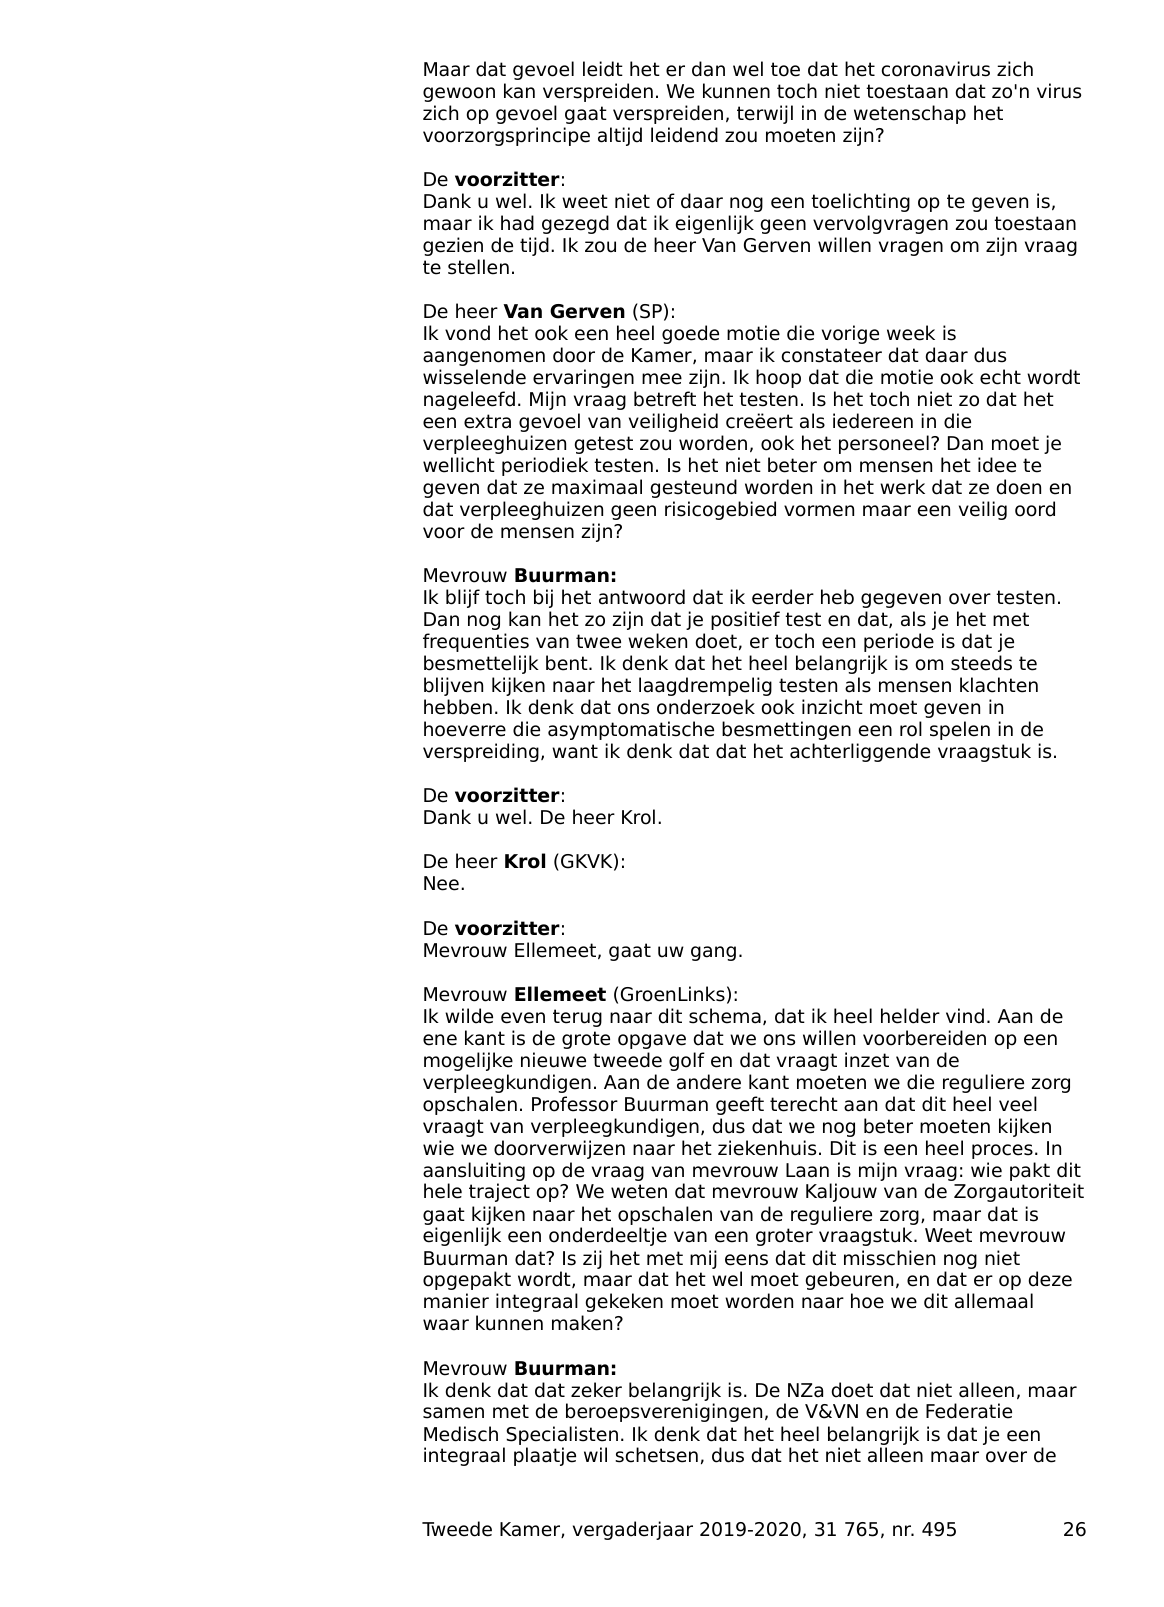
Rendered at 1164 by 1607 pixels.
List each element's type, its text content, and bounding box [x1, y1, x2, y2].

text De voorzitter: [422, 169, 1087, 191]
text Ik vond het ook een heel goede motie die vorige week is aangenomen door de Kamer, maar ik constateer dat daar dus wisselende ervaringen mee zijn. Ik hoop dat die motie ook echt wordt nageleefd. Mijn vraag betreft het testen. Is het toch niet zo dat het een extra gevoel van veiligheid creëert als iedereen in die verpleeghuizen getest zou worden, ook het personeel? Dan moet je wellicht periodiek testen. Is het niet beter om mensen het idee te geven dat ze maximaal gesteund worden in het werk dat ze doen en dat verpleeghuizen geen risicogebied vormen maar een veilig oord voor de mensen zijn? [422, 323, 1087, 543]
text Mevrouw Buurman: [422, 565, 1087, 587]
text Ik denk dat dat zeker belangrijk is. De NZa doet dat niet alleen, maar samen met de beroepsverenigingen, de V&VN en de Federatie Medisch Specialisten. Ik denk dat het heel belangrijk is dat je een integraal plaatje wil schetsen, dus dat het niet alleen maar over de [422, 1379, 1087, 1467]
text Dank u wel. Ik weet niet of daar nog een toelichting op te geven is, maar ik had gezegd dat ik eigenlijk geen vervolgvragen zou toestaan gezien de tijd. Ik zou de heer Van Gerven willen vragen om zijn vraag te stellen. [422, 191, 1087, 279]
text Dank u wel. De heer Krol. [422, 807, 1087, 829]
text Ik wilde even terug naar dit schema, dat ik heel helder vind. Aan de ene kant is de grote opgave dat we ons willen voorbereiden op een mogelijke nieuwe tweede golf en dat vraagt inzet van de verpleegkundigen. Aan de andere kant moeten we die reguliere zorg opschalen. Professor Buurman geeft terecht aan dat dit heel veel vraagt van verpleegkundigen, dus dat we nog beter moeten kijken wie we doorverwijzen naar het ziekenhuis. Dit is een heel proces. In aansluiting op de vraag van mevrouw Laan is mijn vraag: wie pakt dit hele traject op? We weten dat mevrouw Kaljouw van de Zorgautoriteit gaat kijken naar het opschalen van de reguliere zorg, maar dat is eigenlijk een onderdeeltje van een groter vraagstuk. Weet mevrouw Buurman dat? Is zij het met mij eens dat dit misschien nog niet opgepakt wordt, maar dat het wel moet gebeuren, en dat er op deze manier integraal gekeken moet worden naar hoe we dit allemaal waar kunnen maken? [422, 1006, 1087, 1335]
text Mevrouw Ellemeet, gaat uw gang. [422, 939, 1087, 961]
text Nee. [422, 873, 1087, 895]
text De heer Krol (GKVK): [422, 851, 1087, 873]
text De voorzitter: [422, 917, 1087, 939]
text Mevrouw Buurman: [422, 1357, 1087, 1379]
text Maar dat gevoel leidt het er dan wel toe dat het coronavirus zich gewoon kan verspreiden. We kunnen toch niet toestaan dat zo'n virus zich op gevoel gaat verspreiden, terwijl in de wetenschap het voorzorgsprincipe altijd leidend zou moeten zijn? [422, 59, 1087, 147]
text Ik blijf toch bij het antwoord dat ik eerder heb gegeven over testen. Dan nog kan het zo zijn dat je positief test en dat, als je het met frequenties van twee weken doet, er toch een periode is dat je besmettelijk bent. Ik denk dat het heel belangrijk is om steeds te blijven kijken naar het laagdrempelig testen als mensen klachten hebben. Ik denk dat ons onderzoek ook inzicht moet geven in hoeverre die asymptomatische besmettingen een rol spelen in de verspreiding, want ik denk dat dat het achterliggende vraagstuk is. [422, 587, 1087, 763]
text Mevrouw Ellemeet (GroenLinks): [422, 984, 1087, 1006]
text De heer Van Gerven (SP): [422, 301, 1087, 323]
text De voorzitter: [422, 785, 1087, 807]
